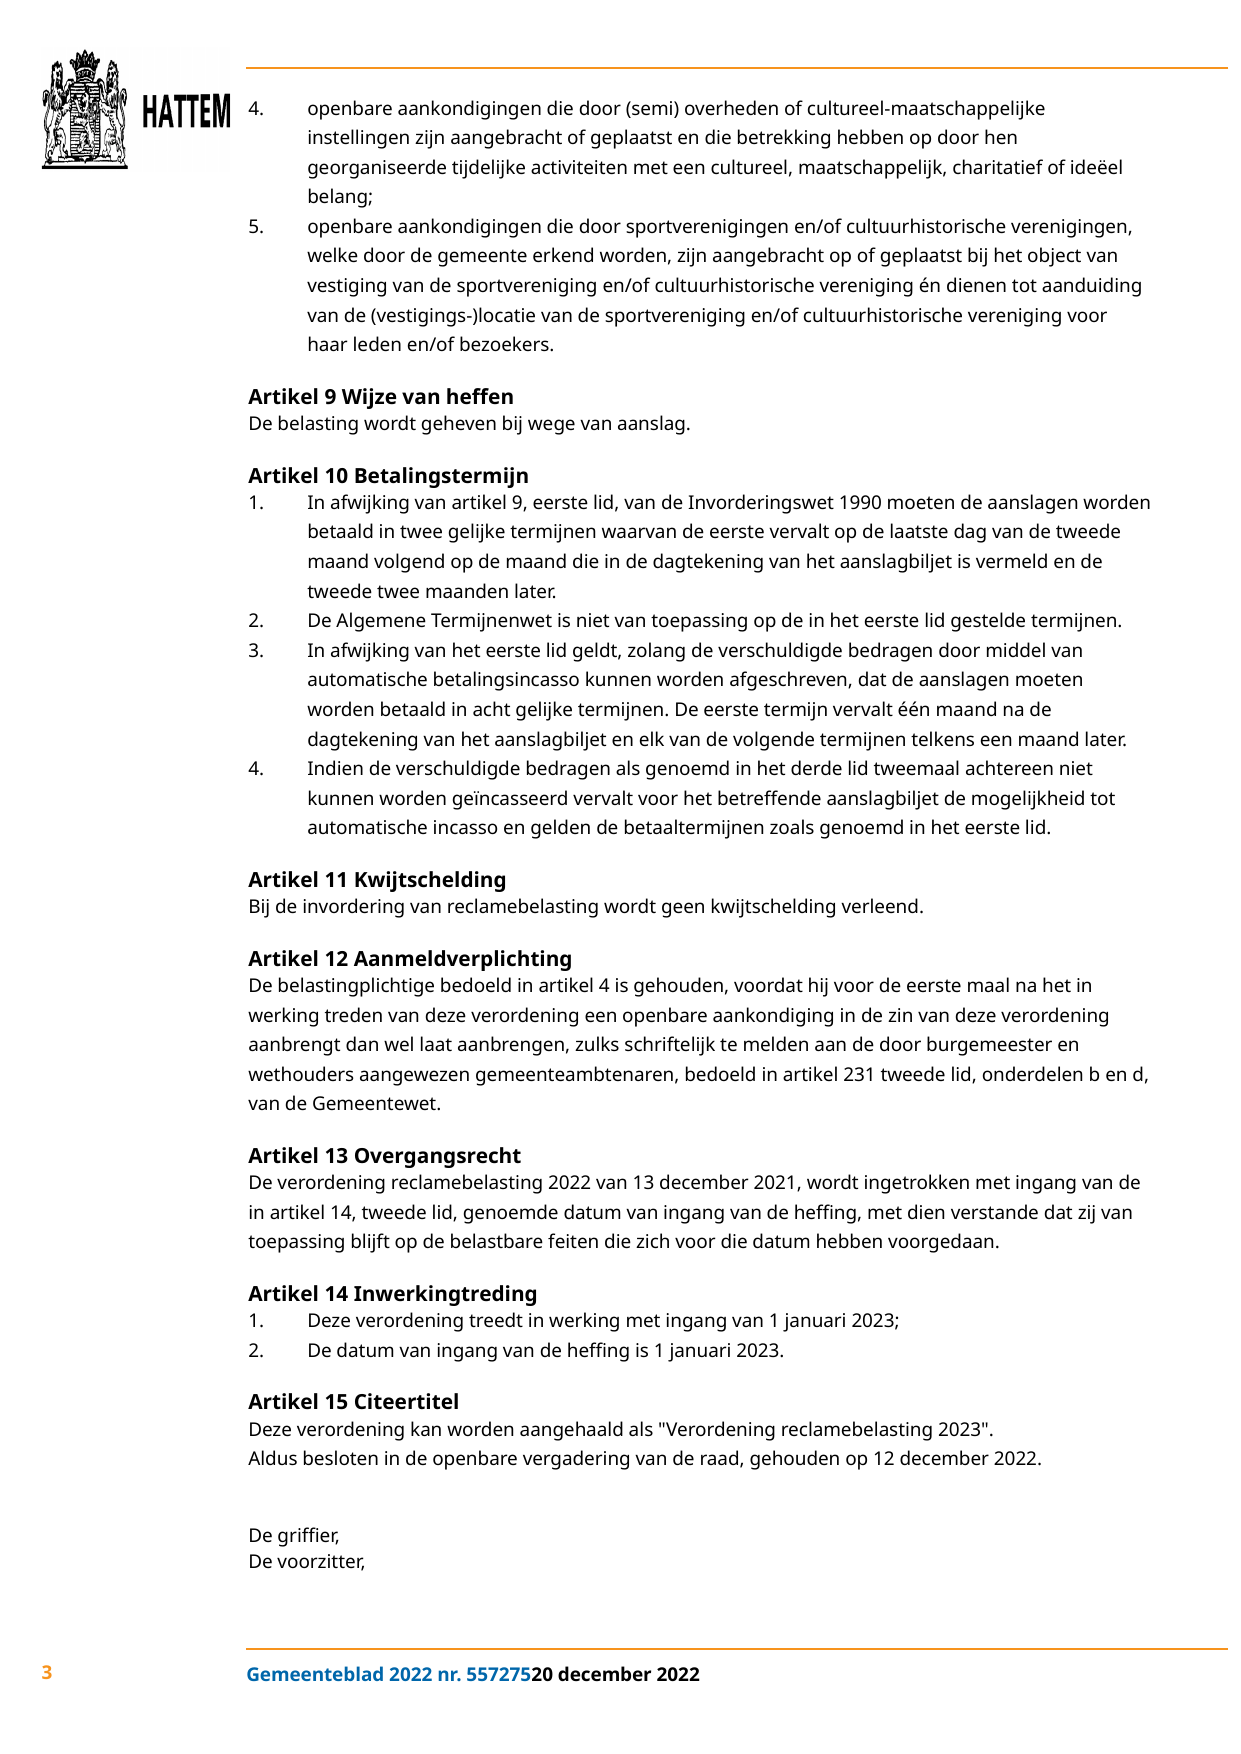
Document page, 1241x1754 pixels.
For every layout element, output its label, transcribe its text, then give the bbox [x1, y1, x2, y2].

text Deze verordening kan worden aangehaald als "Verordening reclamebelasting 2023". [248, 1416, 1152, 1442]
text De belastingplichtige bedoeld in artikel 4 is gehouden, voordat hij voor de eerste maal na het in werking treden van deze verordening een openbare aankondiging in de zin van deze verordening aanbrengt dan wel laat aanbrengen, zulks schriftelijk te melden aan de door burgemeester en wethouders aangewezen gemeenteambtenaren, bedoeld in artikel 231 tweede lid, onderdelen b en d, van de Gemeentewet. [248, 972, 1152, 1116]
text Artikel 15 Citeertitel [248, 1387, 1152, 1416]
text Artikel 14 Inwerkingtreding [248, 1279, 1152, 1307]
text De griffier, [248, 1523, 1152, 1548]
list Deze verordening treedt in werking met ingang van 1 januari 2023; [248, 1307, 1152, 1333]
list openbare aankondigingen die door (semi) overheden of cultureel-maatschappelijke instellingen zijn aangebracht of geplaatst en die betrekking hebben op door hen georganiseerde tijdelijke activiteiten met een cultureel, maatschappelijk, charitatief of ideëel belang; [248, 95, 1152, 209]
list In afwijking van het eerste lid geldt, zolang de verschuldigde bedragen door middel van automatische betalingsincasso kunnen worden afgeschreven, dat de aanslagen moeten worden betaald in acht gelijke termijnen. De eerste termijn vervalt één maand na de dagtekening van het aanslagbiljet en elk van de volgende termijnen telkens een maand later. [248, 637, 1152, 752]
list Indien de verschuldigde bedragen als genoemd in het derde lid tweemaal achtereen niet kunnen worden geïncasseerd vervalt voor het betreffende aanslagbiljet de mogelijkheid tot automatische incasso en gelden de betaaltermijnen zoals genoemd in het eerste lid. [248, 755, 1152, 840]
text Artikel 10 Betalingstermijn [248, 461, 1152, 489]
text Aldus besloten in de openbare vergadering van de raad, gehouden op 12 december 2022. [248, 1446, 1152, 1471]
text De voorzitter, [248, 1548, 1152, 1574]
text De verordening reclamebelasting 2022 van 13 december 2021, wordt ingetrokken met ingang van de in artikel 14, tweede lid, genoemde datum van ingang van de heffing, met dien verstande dat zij van toepassing blijft op de belastbare feiten die zich voor die datum hebben voorgedaan. [248, 1169, 1152, 1254]
text De belasting wordt geheven bij wege van aanslag. [248, 410, 1152, 436]
text Artikel 11 Kwijtschelding [248, 865, 1152, 893]
picture [41, 47, 231, 172]
list De datum van ingang van de heffing is 1 januari 2023. [248, 1337, 1152, 1363]
text Artikel 12 Aanmeldverplichting [248, 944, 1152, 972]
text Artikel 9 Wijze van heffen [248, 382, 1152, 410]
list openbare aankondigingen die door sportverenigingen en/of cultuurhistorische verenigingen, welke door de gemeente erkend worden, zijn aangebracht op of geplaatst bij het object van vestiging van de sportvereniging en/of cultuurhistorische vereniging én dienen tot aanduiding van de (vestigings-)locatie van de sportvereniging en/of cultuurhistorische vereniging voor haar leden en/of bezoekers. [248, 213, 1152, 357]
text Artikel 13 Overgangsrecht [248, 1141, 1152, 1169]
list De Algemene Termijnenwet is niet van toepassing op de in het eerste lid gestelde termijnen. [248, 607, 1152, 633]
text Bij de invordering van reclamebelasting wordt geen kwijtschelding verleend. [248, 893, 1152, 919]
list In afwijking van artikel 9, eerste lid, van de Invorderingswet 1990 moeten de aanslagen worden betaald in twee gelijke termijnen waarvan de eerste vervalt op de laatste dag van de tweede maand volgend op de maand die in de dagtekening van het aanslagbiljet is vermeld en de tweede twee maanden later. [248, 489, 1152, 604]
